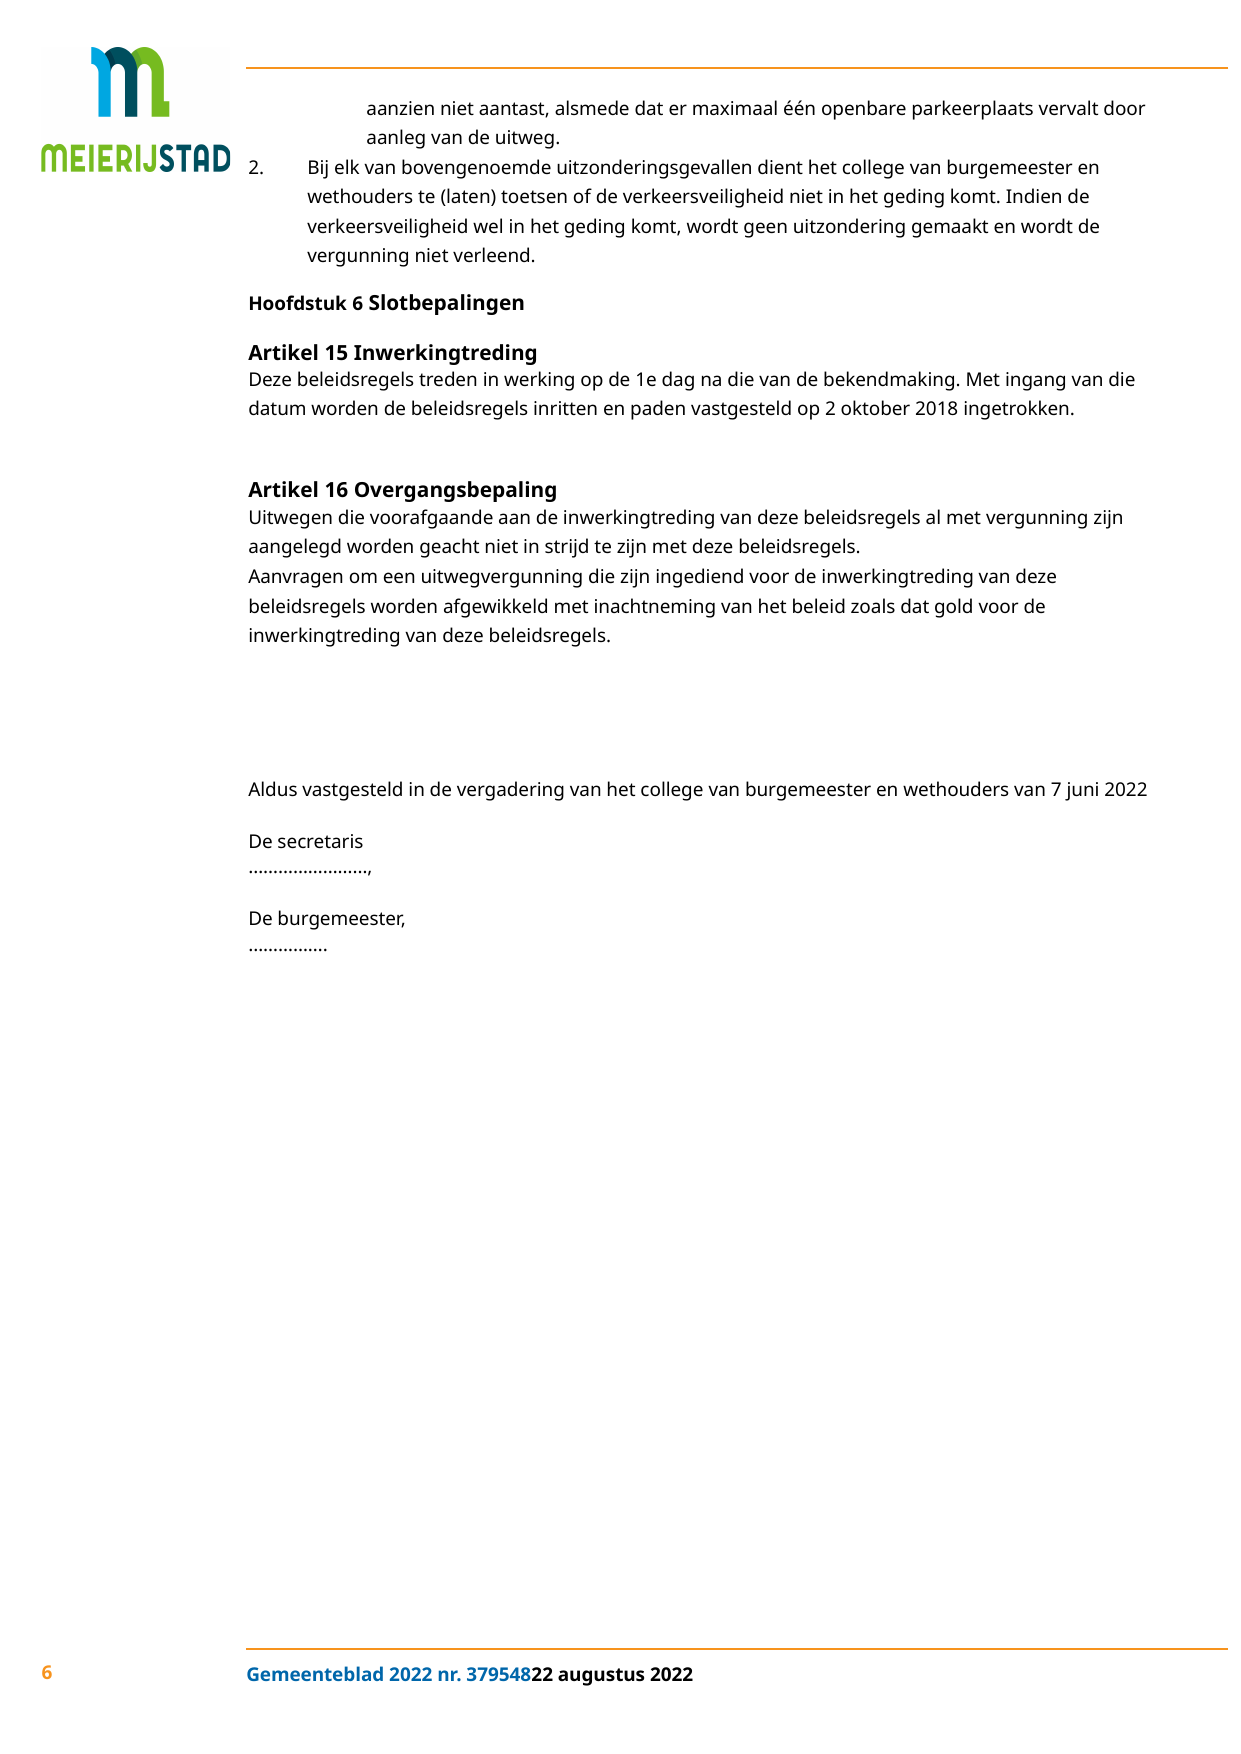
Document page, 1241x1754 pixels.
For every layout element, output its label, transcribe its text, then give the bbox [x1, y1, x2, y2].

text Uitwegen die voorafgaande aan de inwerkingtreding van deze beleidsregels al met vergunning zijn aangelegd worden geacht niet in strijd te zijn met deze beleidsregels. [248, 504, 1152, 559]
text Artikel 16 Overgangsbepaling [248, 476, 1152, 504]
text De secretaris [248, 828, 1152, 854]
text ……………. [248, 931, 1152, 957]
text Deze beleidsregels treden in werking op de 1e dag na die van de bekendmaking. Met ingang van die datum worden de beleidsregels inritten en paden vastgesteld op 2 oktober 2018 ingetrokken. [248, 366, 1152, 421]
text Hoofdstuk 6 Slotbepalingen [248, 288, 1152, 317]
text De burgemeester, [248, 905, 1152, 931]
text Artikel 15 Inwerkingtreding [248, 338, 1152, 366]
list Bij elk van bovengenoemde uitzonderingsgevallen dient het college van burgemeester en wethouders te (laten) toetsen of de verkeersveiligheid niet in het geding komt. Indien de verkeersveiligheid wel in het geding komt, wordt geen uitzondering gemaakt en wordt de vergunning niet verleend. [248, 154, 1152, 268]
picture [41, 47, 231, 172]
text Aanvragen om een uitwegvergunning die zijn ingediend voor de inwerkingtreding van deze beleidsregels worden afgewikkeld met inachtneming van het beleid zoals dat gold voor de inwerkingtreding van deze beleidsregels. [248, 563, 1152, 648]
list aanzien niet aantast, alsmede dat er maximaal één openbare parkeerplaats vervalt door aanleg van de uitweg. [307, 95, 1152, 150]
text Aldus vastgesteld in de vergadering van het college van burgemeester en wethouders van 7 juni 2022 [248, 776, 1152, 802]
text ……………………, [248, 854, 1152, 879]
